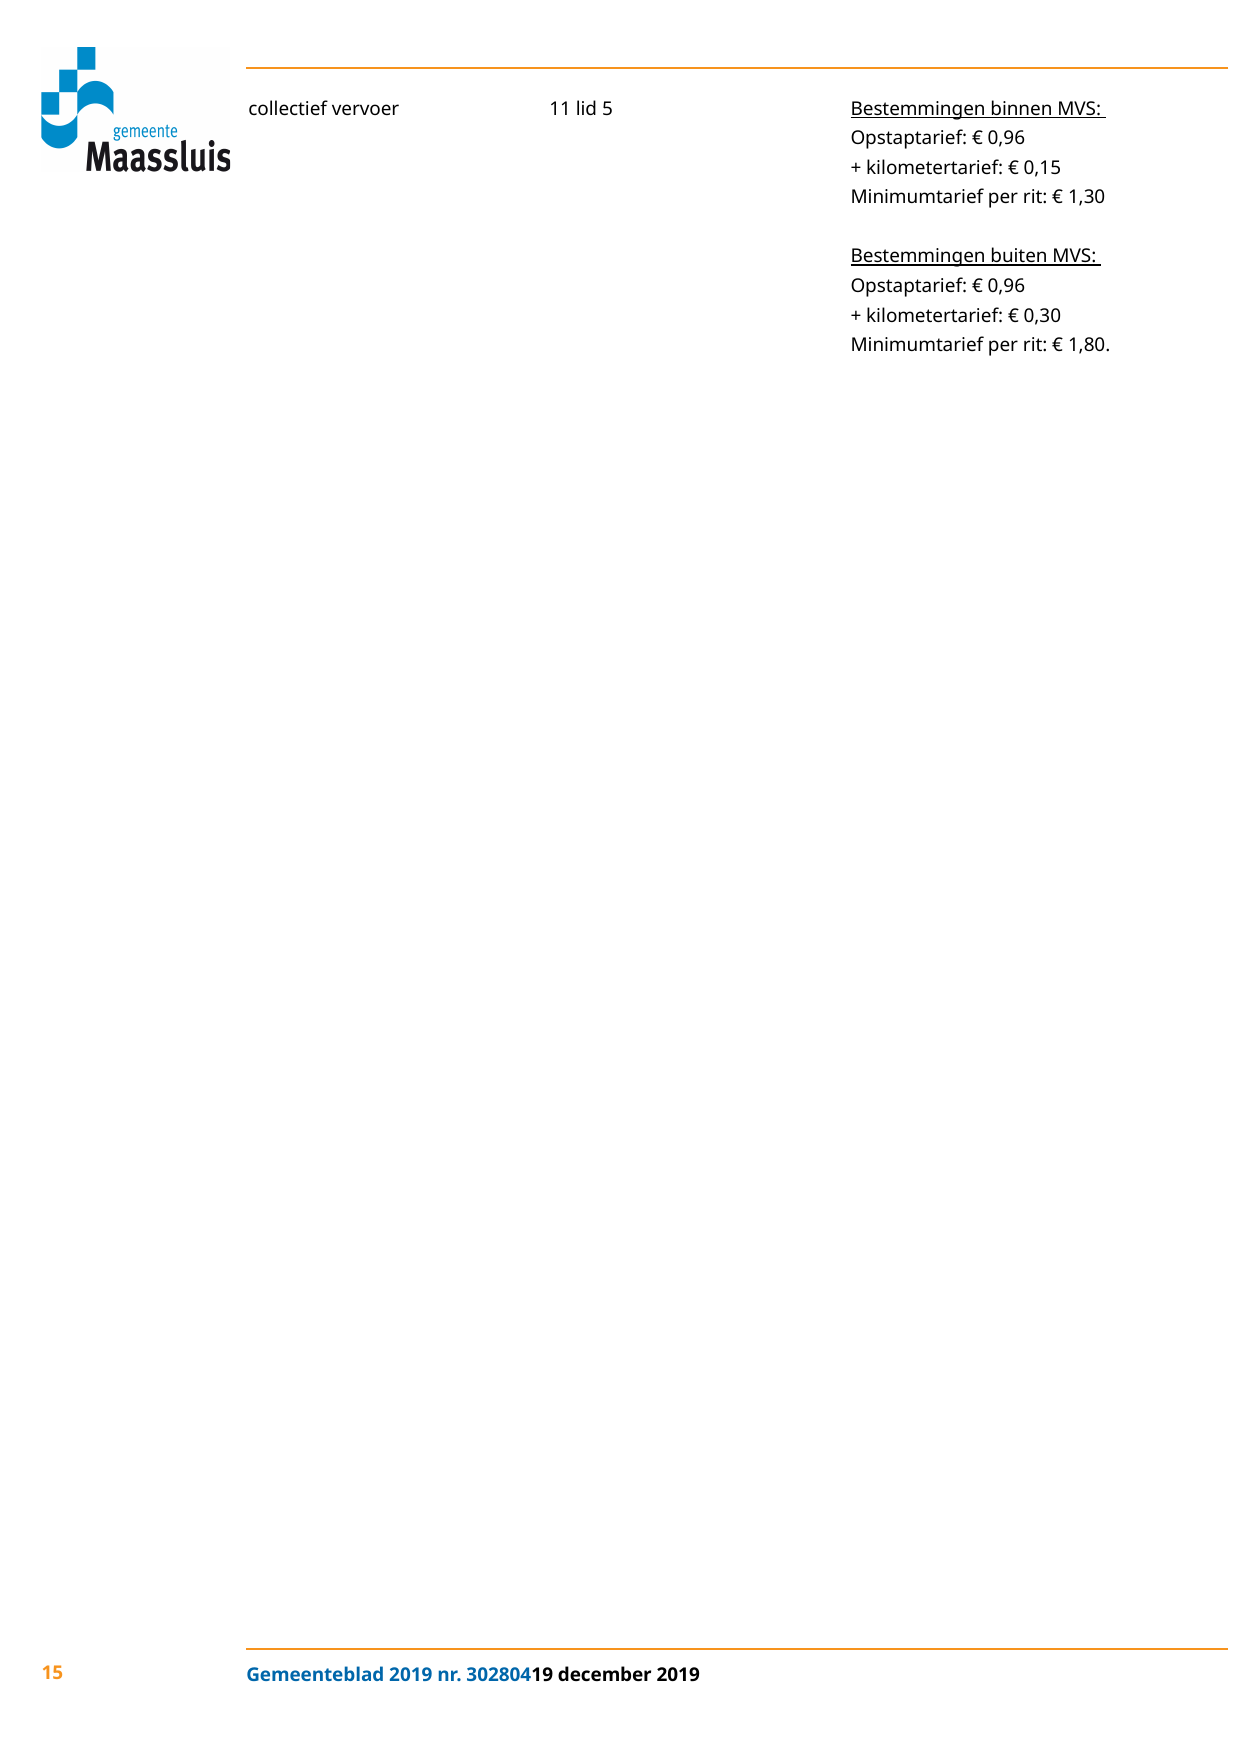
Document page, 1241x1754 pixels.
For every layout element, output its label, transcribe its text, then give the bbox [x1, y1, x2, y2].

picture [41, 47, 77, 92]
table_cell Bestemmingen binnen MVS: Opstaptarief: € 0,96 + kilometertarief: € 0,15 Minimumtarief per rit: € 1,30 Bestemmingen buiten MVS: Opstaptarief: € 0,96 + kilometertarief: € 0,30 Minimumtarief per rit: € 1,80. [850, 95, 1152, 357]
picture [41, 47, 231, 172]
table_cell 11 lid 5 [549, 95, 850, 357]
table_cell collectief vervoer [248, 95, 549, 357]
